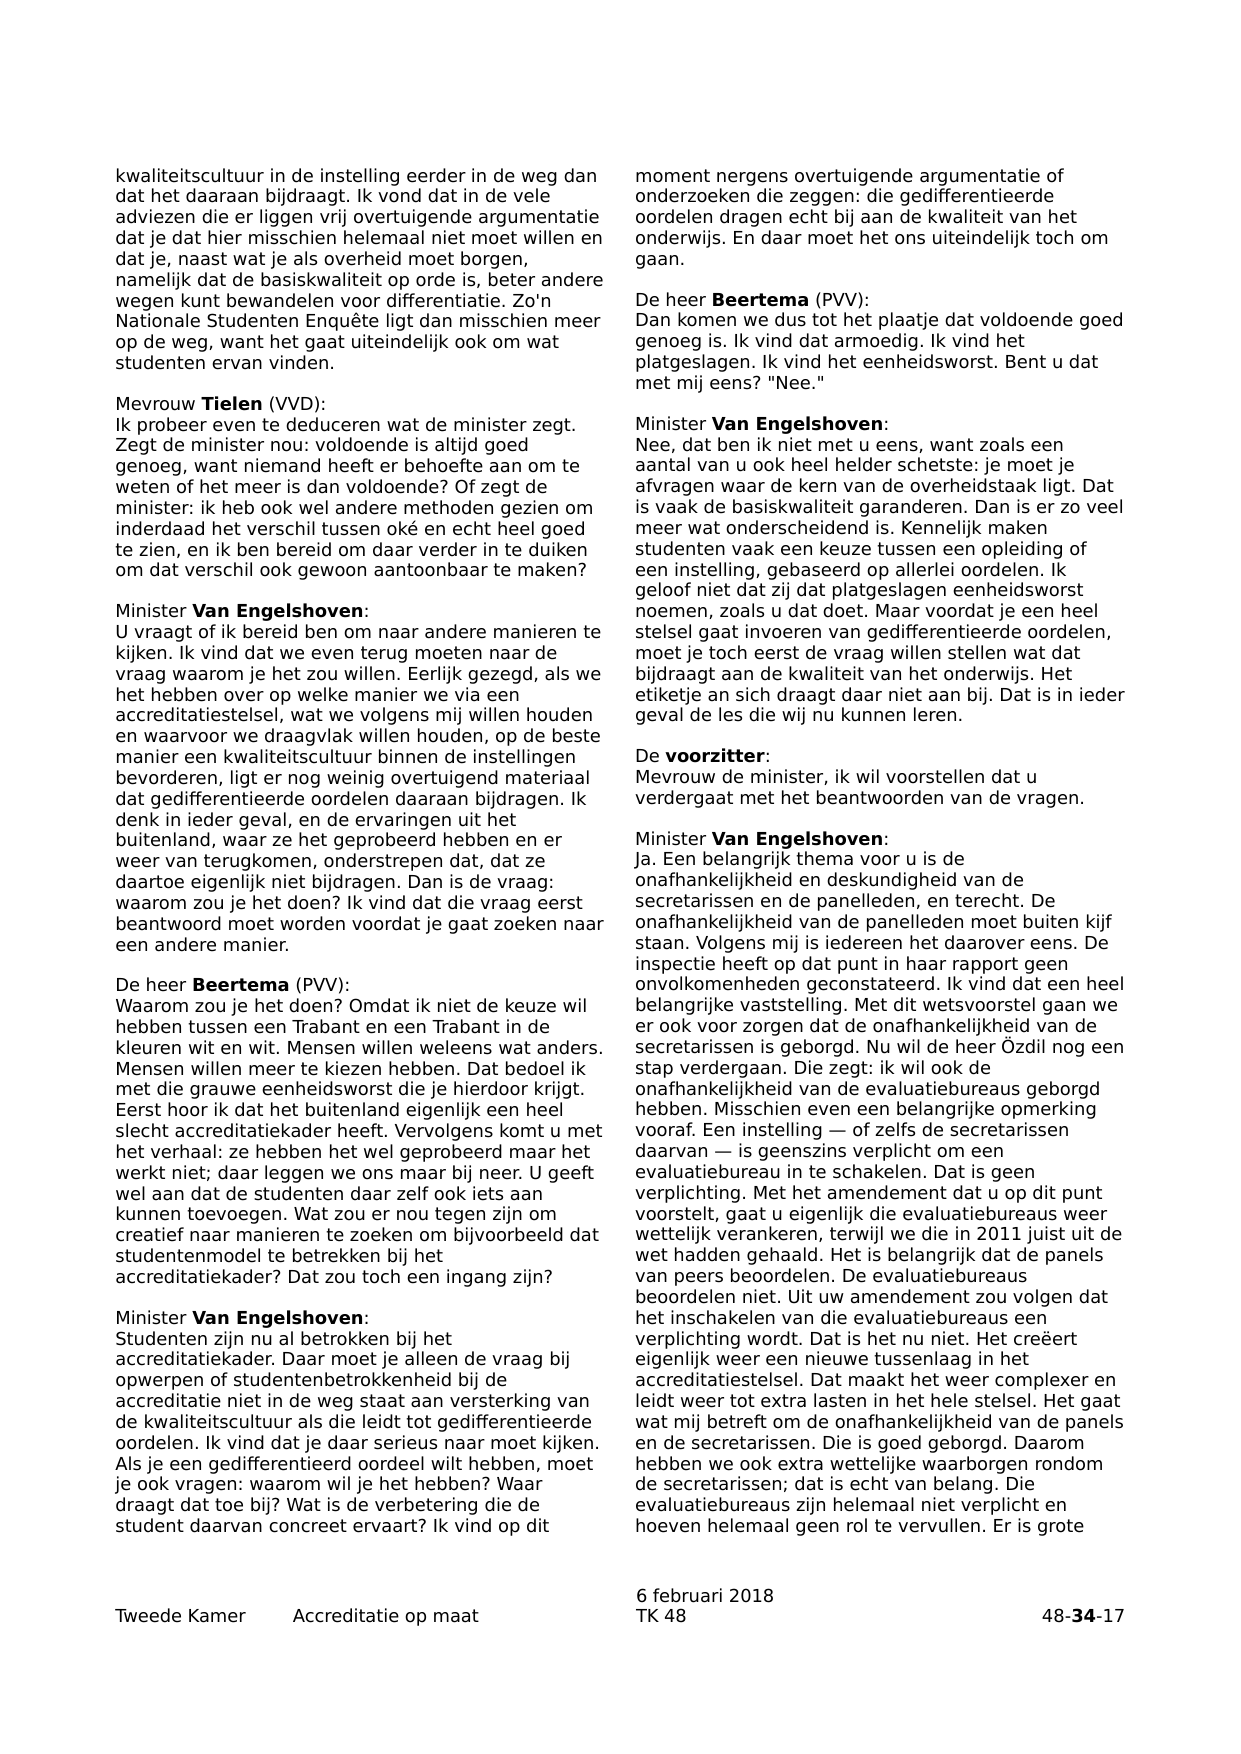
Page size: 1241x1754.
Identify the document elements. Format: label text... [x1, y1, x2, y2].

text De heer Beertema (PVV): [635, 289, 1125, 310]
text Minister Van Engelshoven: [115, 601, 605, 622]
text Nee, dat ben ik niet met u eens, want zoals een aantal van u ook heel helder schetste: je moet je afvragen waar de kern van de overheidstaak ligt. Dat is vaak de basiskwaliteit garanderen. Dan is er zo veel meer wat onderscheidend is. Kennelijk maken studenten vaak een keuze tussen een opleiding of een instelling, gebaseerd op allerlei oordelen. Ik geloof niet dat zij dat platgeslagen eenheidsworst noemen, zoals u dat doet. Maar voordat je een heel stelsel gaat invoeren van gedifferentieerde oordelen, moet je toch eerst de vraag willen stellen wat dat bijdraagt aan de kwaliteit van het onderwijs. Het etiketje an sich draagt daar niet aan bij. Dat is in ieder geval de les die wij nu kunnen leren. [635, 434, 1125, 726]
text Ja. Een belangrijk thema voor u is de onafhankelijkheid en deskundigheid van de secretarissen en de panelleden, en terecht. De onafhankelijkheid van de panelleden moet buiten kijf staan. Volgens mij is iedereen het daarover eens. De inspectie heeft op dat punt in haar rapport geen onvolkomenheden geconstateerd. Ik vind dat een heel belangrijke vaststelling. Met dit wetsvoorstel gaan we er ook voor zorgen dat de onafhankelijkheid van de secretarissen is geborgd. Nu wil de heer Özdil nog een stap verdergaan. Die zegt: ik wil ook de onafhankelijkheid van de evaluatiebureaus geborgd hebben. Misschien even een belangrijke opmerking vooraf. Een instelling — of zelfs de secretarissen daarvan — is geenszins verplicht om een evaluatiebureau in te schakelen. Dat is geen verplichting. Met het amendement dat u op dit punt voorstelt, gaat u eigenlijk die evaluatiebureaus weer wettelijk verankeren, terwijl we die in 2011 juist uit de wet hadden gehaald. Het is belangrijk dat de panels van peers beoordelen. De evaluatiebureaus beoordelen niet. Uit uw amendement zou volgen dat het inschakelen van die evaluatiebureaus een verplichting wordt. Dat is het nu niet. Het creëert eigenlijk weer een nieuwe tussenlaag in het accreditatiestelsel. Dat maakt het weer complexer en leidt weer tot extra lasten in het hele stelsel. Het gaat wat mij betreft om de onafhankelijkheid van de panels en de secretarissen. Die is goed geborgd. Daarom hebben we ook extra wettelijke waarborgen rondom de secretarissen; dat is echt van belang. Die evaluatiebureaus zijn helemaal niet verplicht en hoeven helemaal geen rol te vervullen. Er is grote [635, 849, 1125, 1537]
text Minister Van Engelshoven: [115, 1307, 605, 1328]
text Ik probeer even te deduceren wat de minister zegt. Zegt de minister nou: voldoende is altijd goed genoeg, want niemand heeft er behoefte aan om te weten of het meer is dan voldoende? Of zegt de minister: ik heb ook wel andere methoden gezien om inderdaad het verschil tussen oké en echt heel goed te zien, en ik ben bereid om daar verder in te duiken om dat verschil ook gewoon aantoonbaar te maken? [115, 414, 605, 581]
text Minister Van Engelshoven: [635, 413, 1125, 434]
text Mevrouw de minister, ik wil voorstellen dat u verdergaat met het beantwoorden van de vragen. [635, 767, 1125, 808]
text U vraagt of ik bereid ben om naar andere manieren te kijken. Ik vind dat we even terug moeten naar de vraag waarom je het zou willen. Eerlijk gezegd, als we het hebben over op welke manier we via een accreditatiestelsel, wat we volgens mij willen houden en waarvoor we draagvlak willen houden, op de beste manier een kwaliteitscultuur binnen de instellingen bevorderen, ligt er nog weinig overtuigend materiaal dat gedifferentieerde oordelen daaraan bijdragen. Ik denk in ieder geval, en de ervaringen uit het buitenland, waar ze het geprobeerd hebben en er weer van terugkomen, onderstrepen dat, dat ze daartoe eigenlijk niet bijdragen. Dan is de vraag: waarom zou je het doen? Ik vind dat die vraag eerst beantwoord moet worden voordat je gaat zoeken naar een andere manier. [115, 622, 605, 955]
text moment nergens overtuigende argumentatie of onderzoeken die zeggen: die gedifferentieerde oordelen dragen echt bij aan de kwaliteit van het onderwijs. En daar moet het ons uiteindelijk toch om gaan. [635, 165, 1125, 269]
text Dan komen we dus tot het plaatje dat voldoende goed genoeg is. Ik vind dat armoedig. Ik vind het platgeslagen. Ik vind het eenheidsworst. Bent u dat met mij eens? "Nee." [635, 310, 1125, 393]
text Waarom zou je het doen? Omdat ik niet de keuze wil hebben tussen een Trabant en een Trabant in de kleuren wit en wit. Mensen willen weleens wat anders. Mensen willen meer te kiezen hebben. Dat bedoel ik met die grauwe eenheidsworst die je hierdoor krijgt. Eerst hoor ik dat het buitenland eigenlijk een heel slecht accreditatiekader heeft. Vervolgens komt u met het verhaal: ze hebben het wel geprobeerd maar het werkt niet; daar leggen we ons maar bij neer. U geeft wel aan dat de studenten daar zelf ook iets aan kunnen toevoegen. Wat zou er nou tegen zijn om creatief naar manieren te zoeken om bijvoorbeeld dat studentenmodel te betrekken bij het accreditatiekader? Dat zou toch een ingang zijn? [115, 996, 605, 1287]
text De heer Beertema (PVV): [115, 975, 605, 996]
text kwaliteitscultuur in de instelling eerder in de weg dan dat het daaraan bijdraagt. Ik vond dat in de vele adviezen die er liggen vrij overtuigende argumentatie dat je dat hier misschien helemaal niet moet willen en dat je, naast wat je als overheid moet borgen, namelijk dat de basiskwaliteit op orde is, beter andere wegen kunt bewandelen voor differentiatie. Zo'n Nationale Studenten Enquête ligt dan misschien meer op de weg, want het gaat uiteindelijk ook om wat studenten ervan vinden. [115, 165, 605, 374]
text De voorzitter: [635, 746, 1125, 767]
text Studenten zijn nu al betrokken bij het accreditatiekader. Daar moet je alleen de vraag bij opwerpen of studentenbetrokkenheid bij de accreditatie niet in de weg staat aan versterking van de kwaliteitscultuur als die leidt tot gedifferentieerde oordelen. Ik vind dat je daar serieus naar moet kijken. Als je een gedifferentieerd oordeel wilt hebben, moet je ook vragen: waarom wil je het hebben? Waar draagt dat toe bij? Wat is de verbetering die de student daarvan concreet ervaart? Ik vind op dit [115, 1328, 605, 1537]
text Minister Van Engelshoven: [635, 828, 1125, 849]
text Mevrouw Tielen (VVD): [115, 394, 605, 414]
